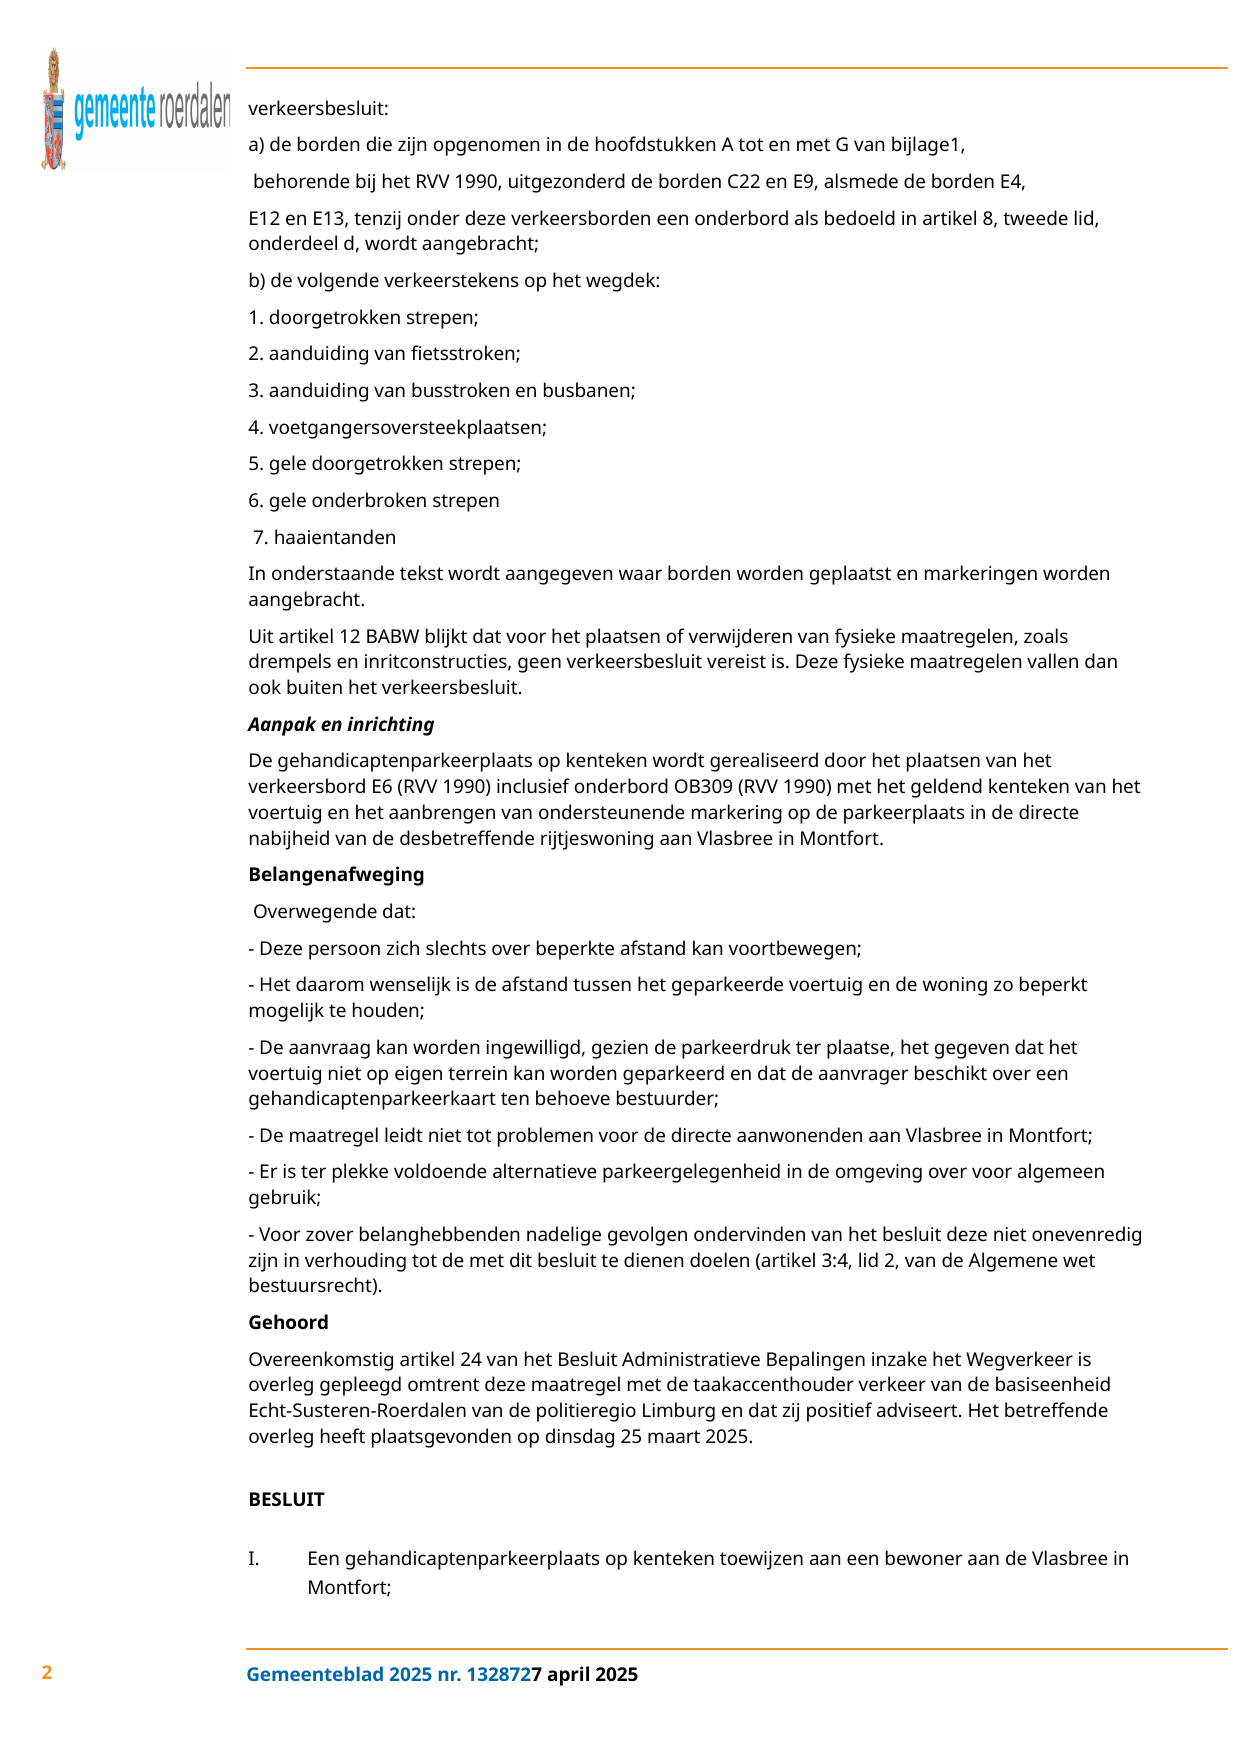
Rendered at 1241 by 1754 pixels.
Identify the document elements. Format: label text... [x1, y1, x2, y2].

text Overeenkomstig artikel 24 van het Besluit Administratieve Bepalingen inzake het Wegverkeer is overleg gepleegd omtrent deze maatregel met de taakaccenthouder verkeer van de basiseenheid Echt-Susteren-Roerdalen van de politieregio Limburg en dat zij positief adviseert. Het betreffende overleg heeft plaatsgevonden op dinsdag 25 maart 2025. [248, 1346, 1152, 1449]
text 4. voetgangersoversteekplaatsen; [248, 414, 1152, 439]
text a) de borden die zijn opgenomen in de hoofdstukken A tot en met G van bijlage1, [248, 131, 1152, 157]
list Een gehandicaptenparkeerplaats op kenteken toewijzen aan een bewoner aan de Vlasbree in Montfort; [248, 1545, 1152, 1600]
text Belangenafweging [248, 862, 1152, 887]
text behorende bij het RVV 1990, uitgezonderd de borden C22 en E9, alsmede de borden E4, [248, 168, 1152, 194]
text 6. gele onderbroken strepen [248, 487, 1152, 513]
text 7. haaientanden [248, 524, 1152, 549]
picture [41, 47, 231, 172]
text b) de volgende verkeerstekens op het wegdek: [248, 267, 1152, 293]
text - Het daarom wenselijk is de afstand tussen het geparkeerde voertuig en de woning zo beperkt mogelijk te houden; [248, 972, 1152, 1023]
text E12 en E13, tenzij onder deze verkeersborden een onderbord als bedoeld in artikel 8, tweede lid, onderdeel d, wordt aangebracht; [248, 205, 1152, 256]
text 2. aanduiding van fietsstroken; [248, 341, 1152, 366]
text 1. doorgetrokken strepen; [248, 304, 1152, 329]
text BESLUIT [248, 1486, 1152, 1512]
text verkeersbesluit: [248, 95, 1152, 121]
text Aanpak en inrichting [248, 711, 1152, 737]
text 5. gele doorgetrokken strepen; [248, 451, 1152, 476]
text 3. aanduiding van busstroken en busbanen; [248, 377, 1152, 403]
text - De aanvraag kan worden ingewilligd, gezien de parkeerdruk ter plaatse, het gegeven dat het voertuig niet op eigen terrein kan worden geparkeerd en dat de aanvrager beschikt over een gehandicaptenparkeerkaart ten behoeve bestuurder; [248, 1034, 1152, 1111]
text - Voor zover belanghebbenden nadelige gevolgen ondervinden van het besluit deze niet onevenredig zijn in verhouding tot de met dit besluit te dienen doelen (artikel 3:4, lid 2, van de Algemene wet bestuursrecht). [248, 1221, 1152, 1298]
text - De maatregel leidt niet tot problemen voor de directe aanwonenden aan Vlasbree in Montfort; [248, 1122, 1152, 1148]
text De gehandicaptenparkeerplaats op kenteken wordt gerealiseerd door het plaatsen van het verkeersbord E6 (RVV 1990) inclusief onderbord OB309 (RVV 1990) met het geldend kenteken van het voertuig en het aanbrengen van ondersteunende markering op de parkeerplaats in de directe nabijheid van de desbetreffende rijtjeswoning aan Vlasbree in Montfort. [248, 748, 1152, 851]
text - Deze persoon zich slechts over beperkte afstand kan voortbewegen; [248, 935, 1152, 961]
text - Er is ter plekke voldoende alternatieve parkeergelegenheid in de omgeving over voor algemeen gebruik; [248, 1159, 1152, 1210]
text Overwegende dat: [248, 898, 1152, 924]
text In onderstaande tekst wordt aangegeven waar borden worden geplaatst en markeringen worden aangebracht. [248, 561, 1152, 612]
text Uit artikel 12 BABW blijkt dat voor het plaatsen of verwijderen van fysieke maatregelen, zoals drempels en inritconstructies, geen verkeersbesluit vereist is. Deze fysieke maatregelen vallen dan ook buiten het verkeersbesluit. [248, 623, 1152, 700]
text Gehoord [248, 1309, 1152, 1335]
